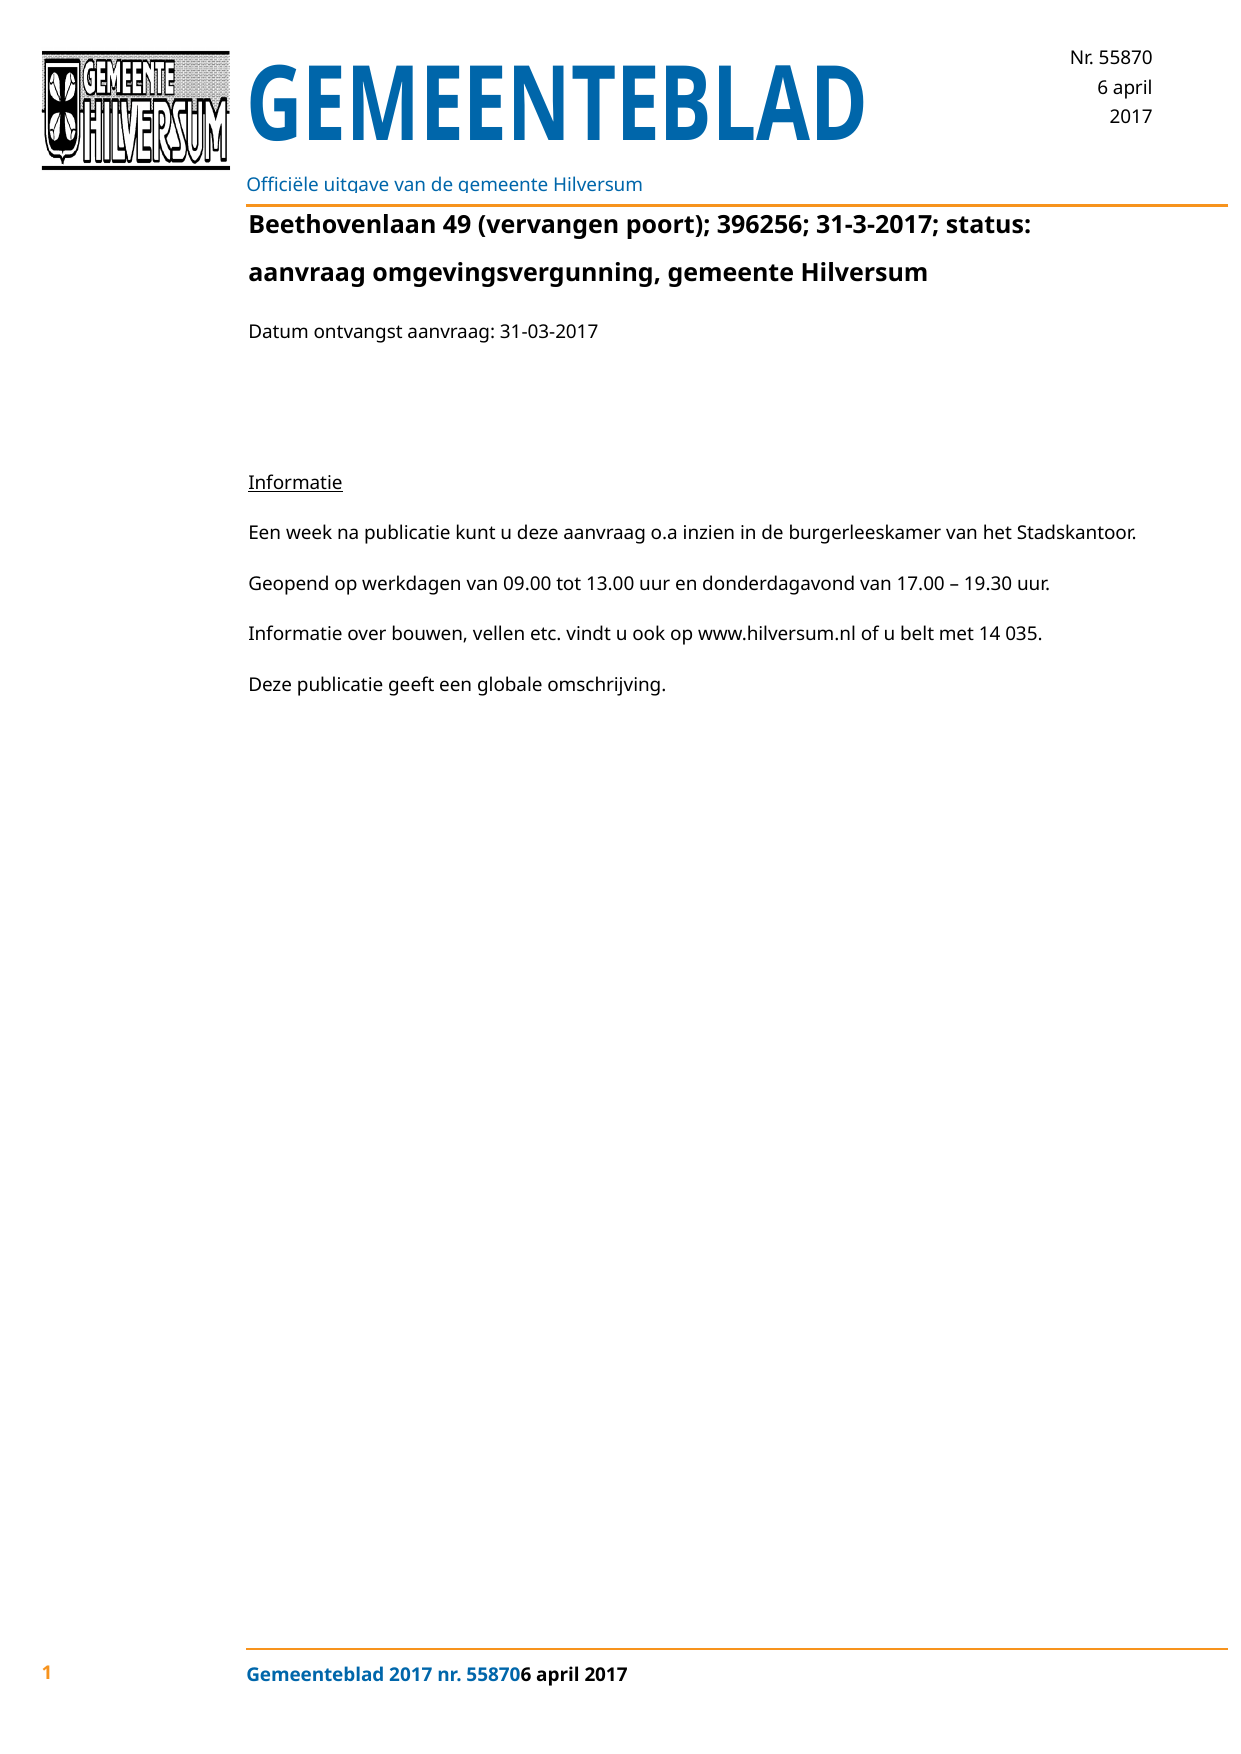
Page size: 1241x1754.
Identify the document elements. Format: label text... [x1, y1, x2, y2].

text Datum ontvangst aanvraag: 31-03-2017 [248, 318, 1152, 344]
text Informatie [248, 469, 1152, 495]
text Geopend op werkdagen van 09.00 tot 13.00 uur en donderdagavond van 17.00 – 19.30 uur. [248, 570, 1152, 596]
text Deze publicatie geeft een globale omschrijving. [248, 671, 1152, 697]
picture [41, 47, 231, 172]
text Een week na publicatie kunt u deze aanvraag o.a inzien in de burgerleeskamer van het Stadskantoor. [248, 519, 1152, 545]
text Beethovenlaan 49 (vervangen poort); 396256; 31-3-2017; status: aanvraag omgevingsvergunning, gemeente Hilversum [248, 207, 1152, 288]
text Informatie over bouwen, vellen etc. vindt u ook op www.hilversum.nl of u belt met 14 035. [248, 620, 1152, 646]
